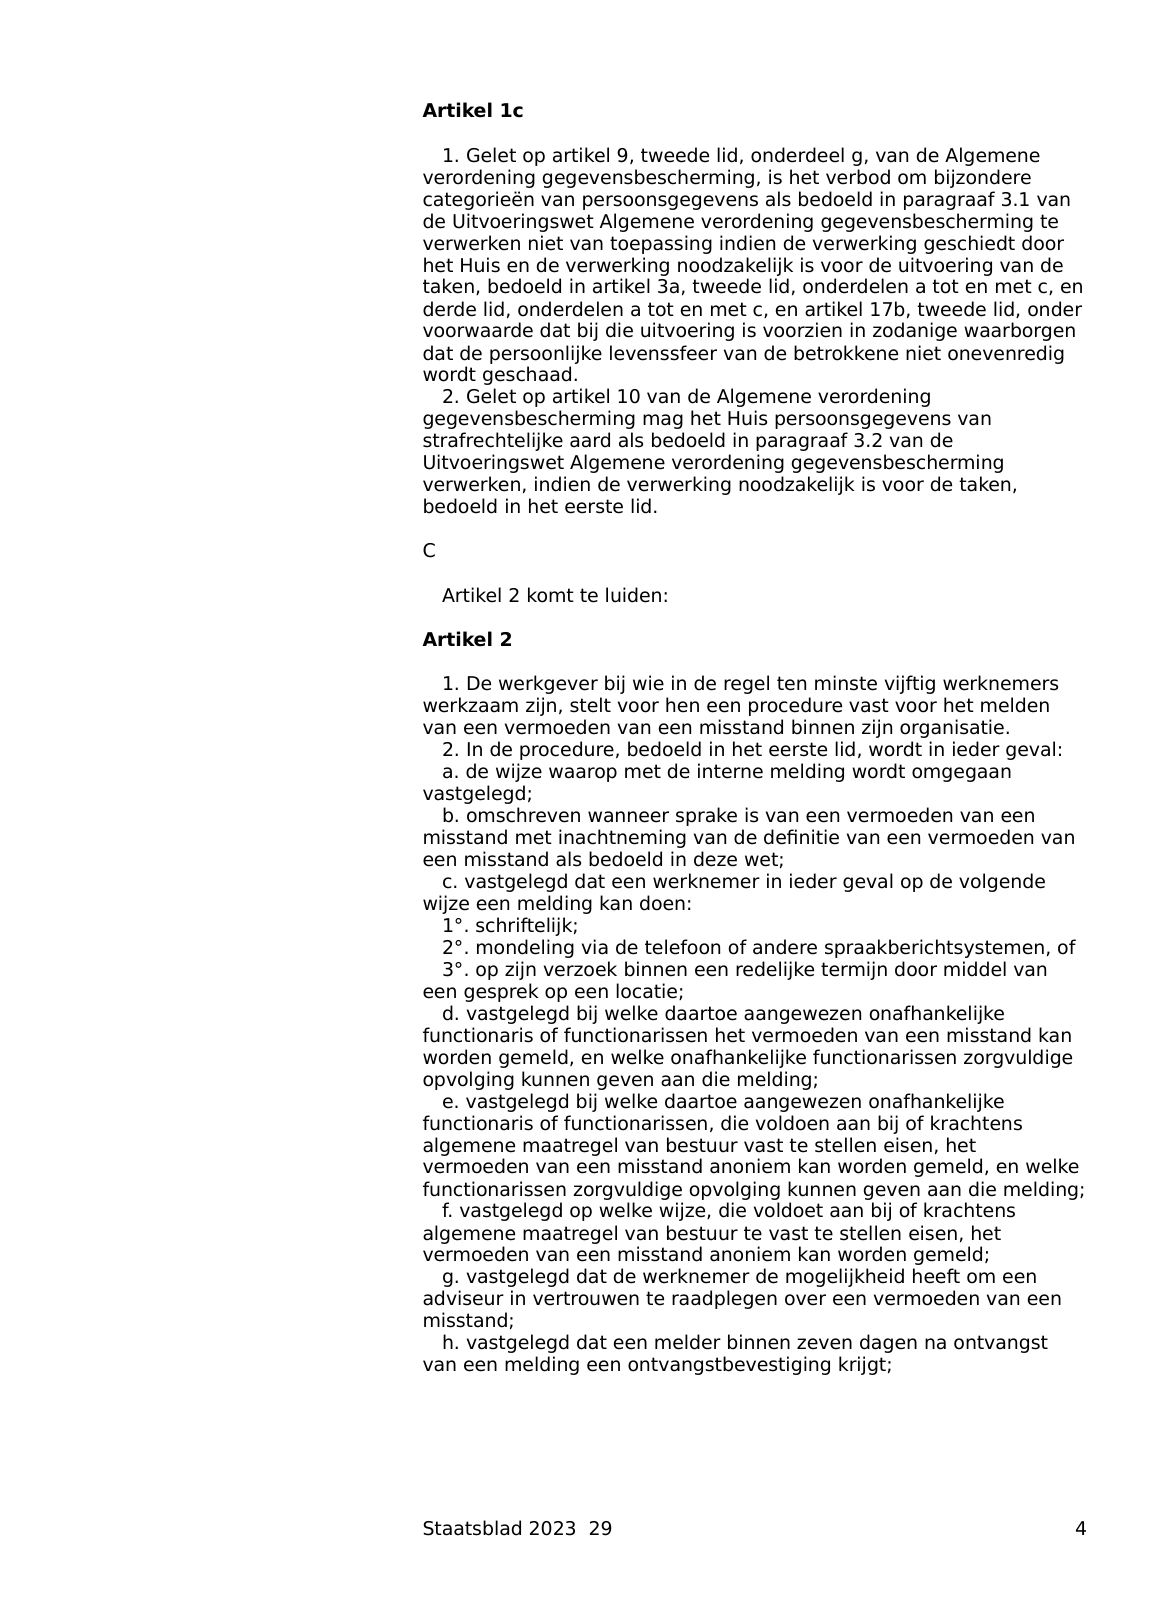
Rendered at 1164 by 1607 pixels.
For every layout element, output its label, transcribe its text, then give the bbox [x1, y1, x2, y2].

text d. vastgelegd bij welke daartoe aangewezen onafhankelijke functionaris of functionarissen het vermoeden van een misstand kan worden gemeld, en welke onafhankelijke functionarissen zorgvuldige opvolging kunnen geven aan die melding; [422, 1003, 1087, 1091]
text g. vastgelegd dat de werknemer de mogelijkheid heeft om een adviseur in vertrouwen te raadplegen over een vermoeden van een misstand; [422, 1266, 1087, 1332]
subtitle Artikel 1c [422, 100, 1087, 122]
text b. omschreven wanneer sprake is van een vermoeden van een misstand met inachtneming van de definitie van een vermoeden van een misstand als bedoeld in deze wet; [422, 805, 1087, 871]
text C [422, 540, 1087, 562]
text h. vastgelegd dat een melder binnen zeven dagen na ontvangst van een melding een ontvangstbevestiging krijgt; [422, 1332, 1087, 1376]
text 3°. op zijn verzoek binnen een redelijke termijn door middel van een gesprek op een locatie; [422, 959, 1087, 1003]
text c. vastgelegd dat een werknemer in ieder geval op de volgende wijze een melding kan doen: [422, 871, 1087, 915]
text 2. In de procedure, bedoeld in het eerste lid, wordt in ieder geval: [422, 739, 1087, 761]
text 2°. mondeling via de telefoon of andere spraakberichtsystemen, of [422, 937, 1087, 959]
text 2. Gelet op artikel 10 van de Algemene verordening gegevensbescherming mag het Huis persoonsgegevens van strafrechtelijke aard als bedoeld in paragraaf 3.2 van de Uitvoeringswet Algemene verordening gegevensbescherming verwerken, indien de verwerking noodzakelijk is voor de taken, bedoeld in het eerste lid. [422, 386, 1087, 518]
text 1. De werkgever bij wie in de regel ten minste vijftig werknemers werkzaam zijn, stelt voor hen een procedure vast voor het melden van een vermoeden van een misstand binnen zijn organisatie. [422, 673, 1087, 739]
text a. de wijze waarop met de interne melding wordt omgegaan vastgelegd; [422, 761, 1087, 805]
text e. vastgelegd bij welke daartoe aangewezen onafhankelijke functionaris of functionarissen, die voldoen aan bij of krachtens algemene maatregel van bestuur vast te stellen eisen, het vermoeden van een misstand anoniem kan worden gemeld, en welke functionarissen zorgvuldige opvolging kunnen geven aan die melding; [422, 1091, 1087, 1200]
subtitle Artikel 2 [422, 629, 1087, 651]
text f. vastgelegd op welke wijze, die voldoet aan bij of krachtens algemene maatregel van bestuur te vast te stellen eisen, het vermoeden van een misstand anoniem kan worden gemeld; [422, 1200, 1087, 1266]
text Artikel 2 komt te luiden: [422, 584, 1087, 607]
text 1. Gelet op artikel 9, tweede lid, onderdeel g, van de Algemene verordening gegevensbescherming, is het verbod om bijzondere categorieën van persoonsgegevens als bedoeld in paragraaf 3.1 van de Uitvoeringswet Algemene verordening gegevensbescherming te verwerken niet van toepassing indien de verwerking geschiedt door het Huis en de verwerking noodzakelijk is voor de uitvoering van de taken, bedoeld in artikel 3a, tweede lid, onderdelen a tot en met c, en derde lid, onderdelen a tot en met c, en artikel 17b, tweede lid, onder voorwaarde dat bij die uitvoering is voorzien in zodanige waarborgen dat de persoonlijke levenssfeer van de betrokkene niet onevenredig wordt geschaad. [422, 144, 1087, 386]
text 1°. schriftelijk; [422, 915, 1087, 937]
